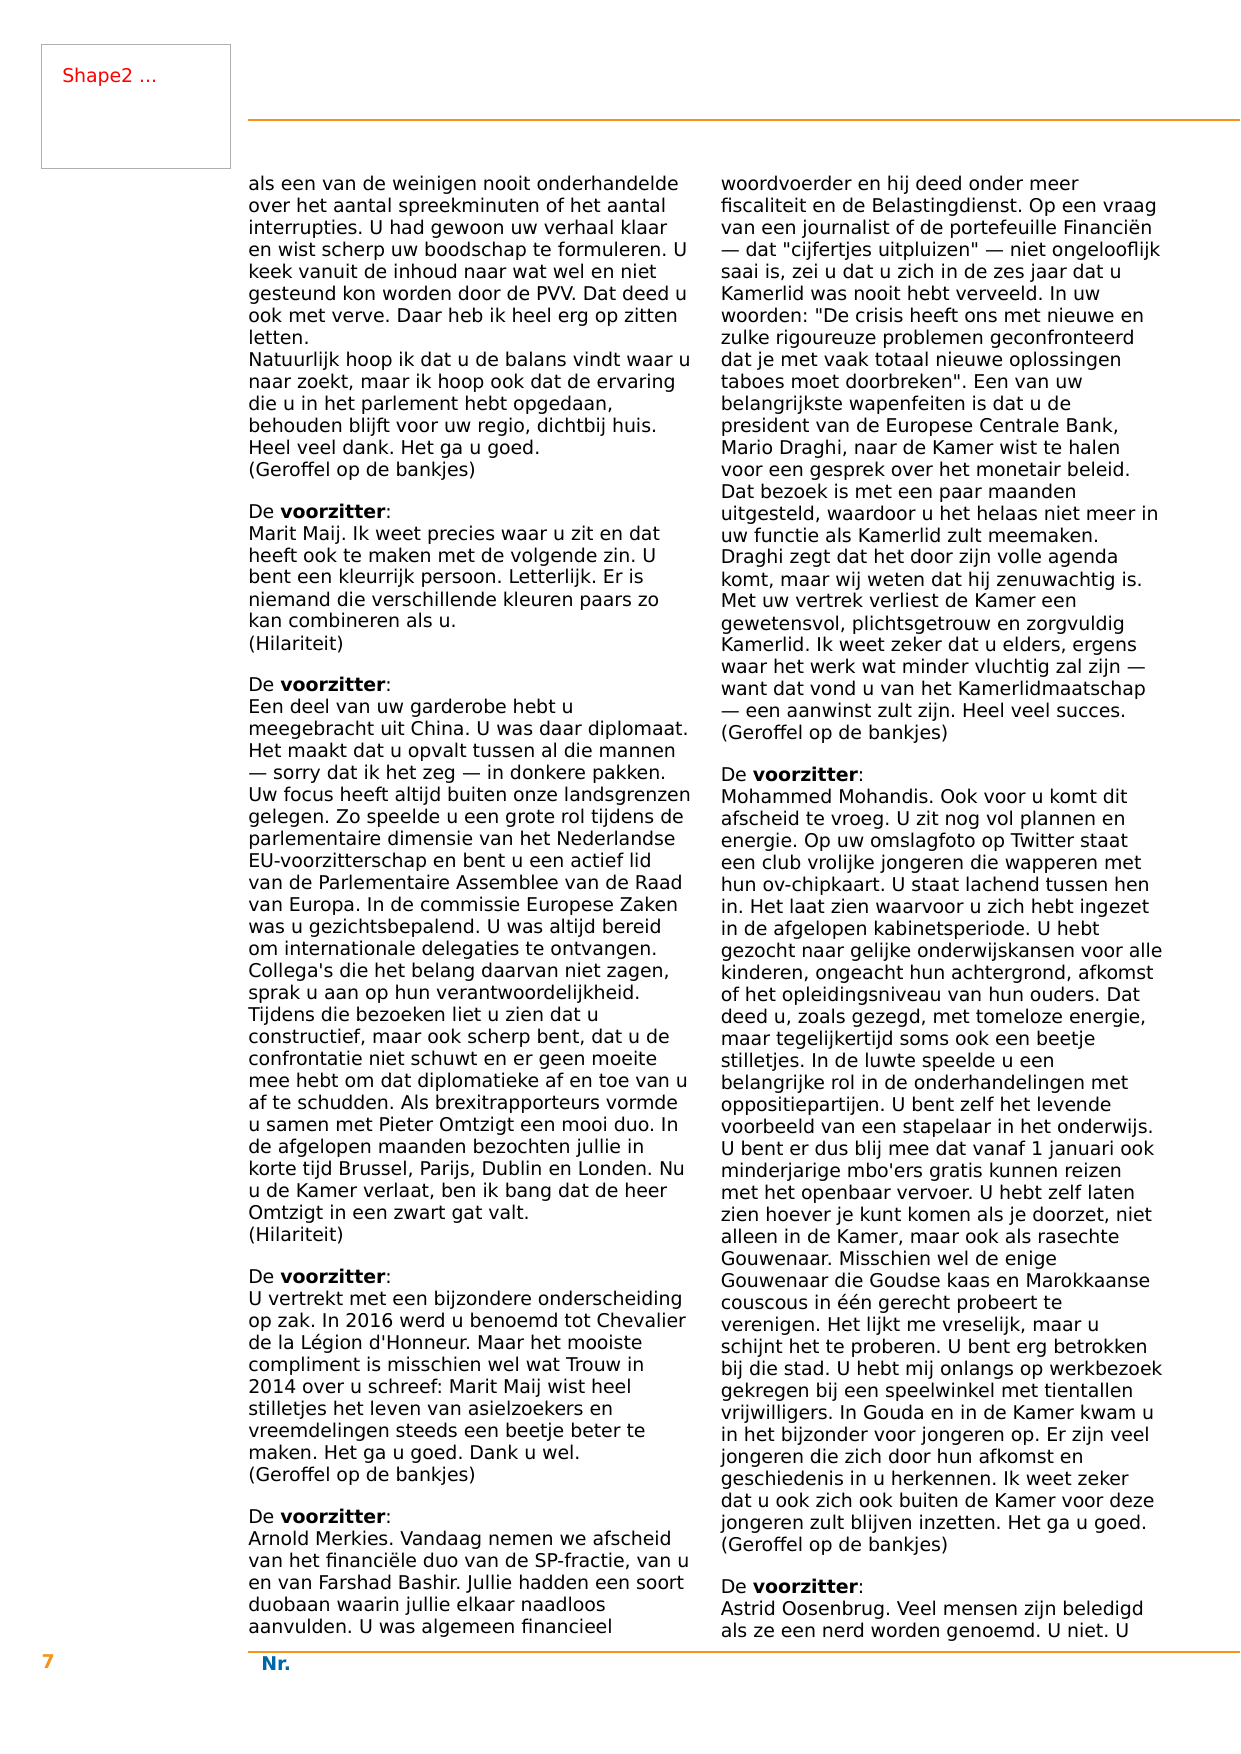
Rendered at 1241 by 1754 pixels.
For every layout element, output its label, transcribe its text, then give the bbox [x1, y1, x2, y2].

text (Geroffel op de bankjes) [721, 1533, 1163, 1556]
text De voorzitter: [721, 764, 1163, 786]
text De voorzitter: [248, 1266, 691, 1288]
text De voorzitter: [248, 501, 691, 522]
text Astrid Oosenbrug. Veel mensen zijn beledigd als ze een nerd worden genoemd. U niet. U [721, 1597, 1163, 1641]
text (Geroffel op de bankjes) [248, 1464, 691, 1486]
text woordvoerder en hij deed onder meer fiscaliteit en de Belastingdienst. Op een vraag van een journalist of de portefeuille Financiën — dat "cijfertjes uitpluizen" — niet ongelooflijk saai is, zei u dat u zich in de zes jaar dat u Kamerlid was nooit hebt verveeld. In uw woorden: "De crisis heeft ons met nieuwe en zulke rigoureuze problemen geconfronteerd dat je met vaak totaal nieuwe oplossingen taboes moet doorbreken". Een van uw belangrijkste wapenfeiten is dat u de president van de Europese Centrale Bank, Mario Draghi, naar de Kamer wist te halen voor een gesprek over het monetair beleid. Dat bezoek is met een paar maanden uitgesteld, waardoor u het helaas niet meer in uw functie als Kamerlid zult meemaken. Draghi zegt dat het door zijn volle agenda komt, maar wij weten dat hij zenuwachtig is. Met uw vertrek verliest de Kamer een gewetensvol, plichtsgetrouw en zorgvuldig Kamerlid. Ik weet zeker dat u elders, ergens waar het werk wat minder vluchtig zal zijn — want dat vond u van het Kamerlidmaatschap — een aanwinst zult zijn. Heel veel succes. [721, 173, 1163, 722]
text (Geroffel op de bankjes) [248, 458, 691, 481]
text (Geroffel op de bankjes) [721, 722, 1163, 744]
text Natuurlijk hoop ik dat u de balans vindt waar u naar zoekt, maar ik hoop ook dat de ervaring die u in het parlement hebt opgedaan, behouden blijft voor uw regio, dichtbij huis. Heel veel dank. Het ga u goed. [248, 349, 691, 458]
text (Hilariteit) [248, 632, 691, 654]
text Een deel van uw garderobe hebt u meegebracht uit China. U was daar diplomaat. Het maakt dat u opvalt tussen al die mannen — sorry dat ik het zeg — in donkere pakken. Uw focus heeft altijd buiten onze landsgrenzen gelegen. Zo speelde u een grote rol tijdens de parlementaire dimensie van het Nederlandse EU-voorzitterschap en bent u een actief lid van de Parlementaire Assemblee van de Raad van Europa. In de commissie Europese Zaken was u gezichtsbepalend. U was altijd bereid om internationale delegaties te ontvangen. Collega's die het belang daarvan niet zagen, sprak u aan op hun verantwoordelijkheid. Tijdens die bezoeken liet u zien dat u constructief, maar ook scherp bent, dat u de confrontatie niet schuwt en er geen moeite mee hebt om dat diplomatieke af en toe van u af te schudden. Als brexitrapporteurs vormde u samen met Pieter Omtzigt een mooi duo. In de afgelopen maanden bezochten jullie in korte tijd Brussel, Parijs, Dublin en Londen. Nu u de Kamer verlaat, ben ik bang dat de heer Omtzigt in een zwart gat valt. [248, 696, 691, 1224]
text U vertrekt met een bijzondere onderscheiding op zak. In 2016 werd u benoemd tot Chevalier de la Légion d'Honneur. Maar het mooiste compliment is misschien wel wat Trouw in 2014 over u schreef: Marit Maij wist heel stilletjes het leven van asielzoekers en vreemdelingen steeds een beetje beter te maken. Het ga u goed. Dank u wel. [248, 1288, 691, 1464]
text Arnold Merkies. Vandaag nemen we afscheid van het financiële duo van de SP-fractie, van u en van Farshad Bashir. Jullie hadden een soort duobaan waarin jullie elkaar naadloos aanvulden. U was algemeen financieel [248, 1528, 691, 1637]
text De voorzitter: [248, 674, 691, 696]
text (Hilariteit) [248, 1224, 691, 1246]
text De voorzitter: [248, 1506, 691, 1528]
text Mohammed Mohandis. Ook voor u komt dit afscheid te vroeg. U zit nog vol plannen en energie. Op uw omslagfoto op Twitter staat een club vrolijke jongeren die wapperen met hun ov-chipkaart. U staat lachend tussen hen in. Het laat zien waarvoor u zich hebt ingezet in de afgelopen kabinetsperiode. U hebt gezocht naar gelijke onderwijskansen voor alle kinderen, ongeacht hun achtergrond, afkomst of het opleidingsniveau van hun ouders. Dat deed u, zoals gezegd, met tomeloze energie, maar tegelijkertijd soms ook een beetje stilletjes. In de luwte speelde u een belangrijke rol in de onderhandelingen met oppositiepartijen. U bent zelf het levende voorbeeld van een stapelaar in het onderwijs. U bent er dus blij mee dat vanaf 1 januari ook minderjarige mbo'ers gratis kunnen reizen met het openbaar vervoer. U hebt zelf laten zien hoever je kunt komen als je doorzet, niet alleen in de Kamer, maar ook als rasechte Gouwenaar. Misschien wel de enige Gouwenaar die Goudse kaas en Marokkaanse couscous in één gerecht probeert te verenigen. Het lijkt me vreselijk, maar u schijnt het te proberen. U bent erg betrokken bij die stad. U hebt mij onlangs op werkbezoek gekregen bij een speelwinkel met tientallen vrijwilligers. In Gouda en in de Kamer kwam u in het bijzonder voor jongeren op. Er zijn veel jongeren die zich door hun afkomst en geschiedenis in u herkennen. Ik weet zeker dat u ook zich ook buiten de Kamer voor deze jongeren zult blijven inzetten. Het ga u goed. [721, 786, 1163, 1533]
text De voorzitter: [721, 1576, 1163, 1597]
text Marit Maij. Ik weet precies waar u zit en dat heeft ook te maken met de volgende zin. U bent een kleurrijk persoon. Letterlijk. Er is niemand die verschillende kleuren paars zo kan combineren als u. [248, 522, 691, 632]
text als een van de weinigen nooit onderhandelde over het aantal spreekminuten of het aantal interrupties. U had gewoon uw verhaal klaar en wist scherp uw boodschap te formuleren. U keek vanuit de inhoud naar wat wel en niet gesteund kon worden door de PVV. Dat deed u ook met verve. Daar heb ik heel erg op zitten letten. [248, 173, 691, 349]
